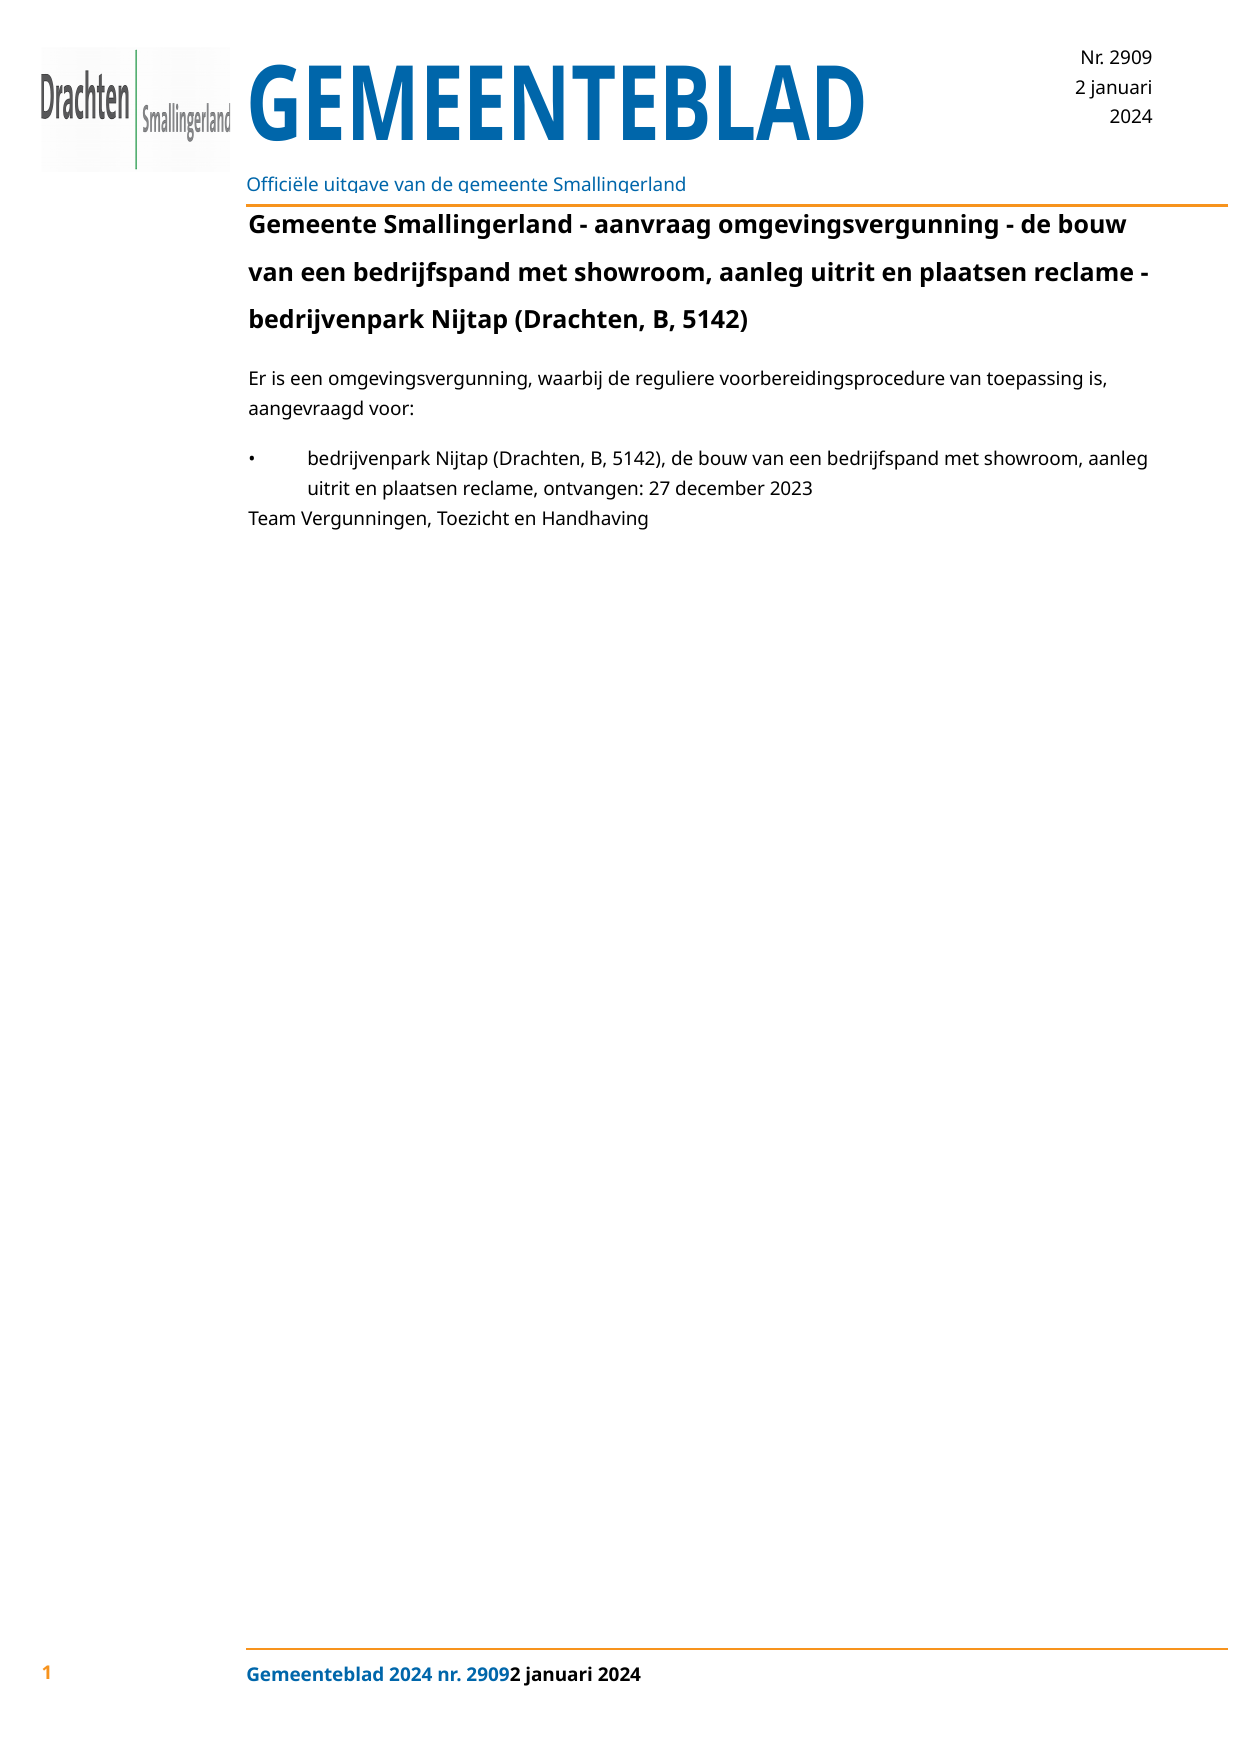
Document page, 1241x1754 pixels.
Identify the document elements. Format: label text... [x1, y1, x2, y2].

text Er is een omgevingsvergunning, waarbij de reguliere voorbereidingsprocedure van toepassing is, aangevraagd voor: [248, 366, 1152, 421]
text Gemeente Smallingerland - aanvraag omgevingsvergunning - de bouw van een bedrijfspand met showroom, aanleg uitrit en plaatsen reclame - bedrijvenpark Nijtap (Drachten, B, 5142) [248, 207, 1152, 336]
list bedrijvenpark Nijtap (Drachten, B, 5142), de bouw van een bedrijfspand met showroom, aanleg uitrit en plaatsen reclame, ontvangen: 27 december 2023 [248, 446, 1152, 501]
picture [41, 47, 231, 172]
text Team Vergunningen, Toezicht en Handhaving [248, 505, 1152, 530]
